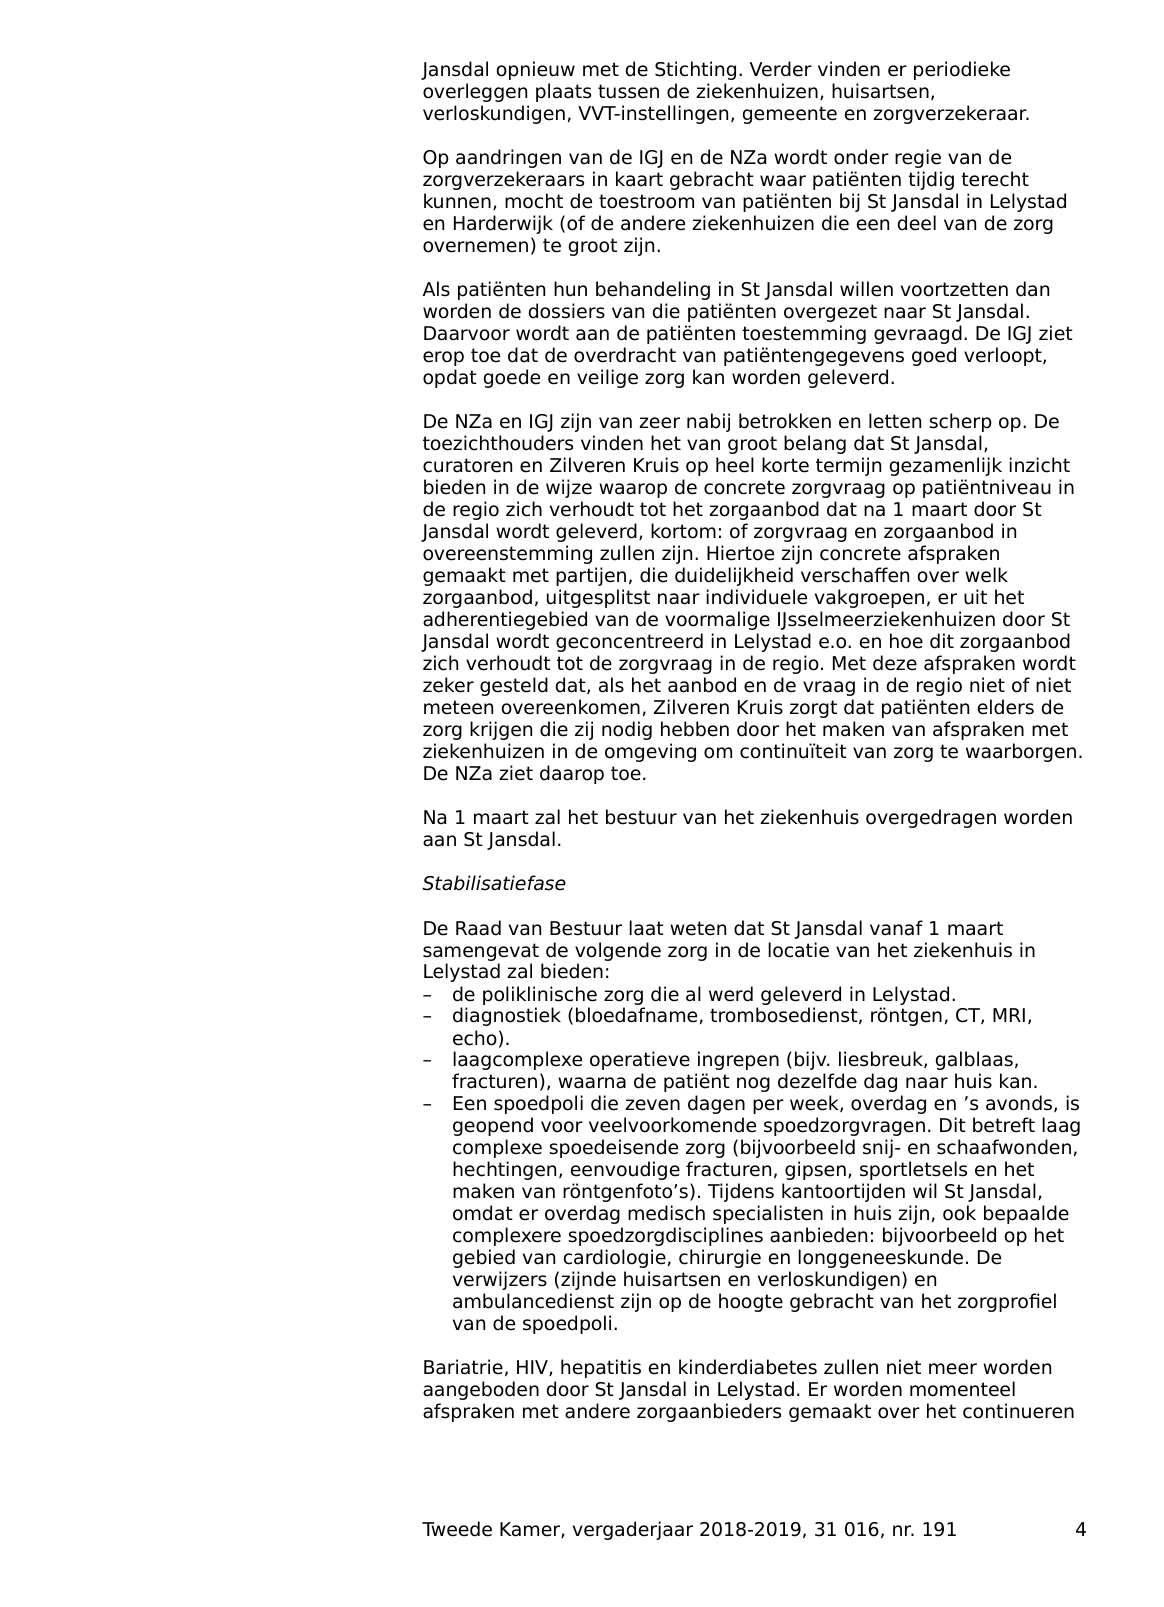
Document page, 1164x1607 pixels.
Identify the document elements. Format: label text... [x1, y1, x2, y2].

text – laagcomplexe operatieve ingrepen (bijv. liesbreuk, galblaas, fracturen), waarna de patiënt nog dezelfde dag naar huis kan. [422, 1049, 1087, 1093]
text Na 1 maart zal het bestuur van het ziekenhuis overgedragen worden aan St Jansdal. [422, 807, 1087, 851]
text Als patiënten hun behandeling in St Jansdal willen voortzetten dan worden de dossiers van die patiënten overgezet naar St Jansdal. Daarvoor wordt aan de patiënten toestemming gevraagd. De IGJ ziet erop toe dat de overdracht van patiëntengegevens goed verloopt, opdat goede en veilige zorg kan worden geleverd. [422, 279, 1087, 389]
text – de poliklinische zorg die al werd geleverd in Lelystad. [422, 983, 1087, 1005]
text Jansdal opnieuw met de Stichting. Verder vinden er periodieke overleggen plaats tussen de ziekenhuizen, huisartsen, verloskundigen, VVT-instellingen, gemeente en zorgverzekeraar. [422, 59, 1087, 125]
text – Een spoedpoli die zeven dagen per week, overdag en ’s avonds, is geopend voor veelvoorkomende spoedzorgvragen. Dit betreft laag complexe spoedeisende zorg (bijvoorbeeld snij- en schaafwonden, hechtingen, eenvoudige fracturen, gipsen, sportletsels en het maken van röntgenfoto’s). Tijdens kantoortijden wil St Jansdal, omdat er overdag medisch specialisten in huis zijn, ook bepaalde complexere spoedzorgdisciplines aanbieden: bijvoorbeeld op het gebied van cardiologie, chirurgie en longgeneeskunde. De verwijzers (zijnde huisartsen en verloskundigen) en ambulancedienst zijn op de hoogte gebracht van het zorgprofiel van de spoedpoli. [422, 1093, 1087, 1335]
text – diagnostiek (bloedafname, trombosedienst, röntgen, CT, MRI, echo). [422, 1005, 1087, 1049]
text De Raad van Bestuur laat weten dat St Jansdal vanaf 1 maart samengevat de volgende zorg in de locatie van het ziekenhuis in Lelystad zal bieden: [422, 917, 1087, 983]
text Op aandringen van de IGJ en de NZa wordt onder regie van de zorgverzekeraars in kaart gebracht waar patiënten tijdig terecht kunnen, mocht de toestroom van patiënten bij St Jansdal in Lelystad en Harderwijk (of de andere ziekenhuizen die een deel van de zorg overnemen) te groot zijn. [422, 147, 1087, 257]
text De NZa en IGJ zijn van zeer nabij betrokken en letten scherp op. De toezichthouders vinden het van groot belang dat St Jansdal, curatoren en Zilveren Kruis op heel korte termijn gezamenlijk inzicht bieden in de wijze waarop de concrete zorgvraag op patiëntniveau in de regio zich verhoudt tot het zorgaanbod dat na 1 maart door St Jansdal wordt geleverd, kortom: of zorgvraag en zorgaanbod in overeenstemming zullen zijn. Hiertoe zijn concrete afspraken gemaakt met partijen, die duidelijkheid verschaffen over welk zorgaanbod, uitgesplitst naar individuele vakgroepen, er uit het adherentiegebied van de voormalige IJsselmeerziekenhuizen door St Jansdal wordt geconcentreerd in Lelystad e.o. en hoe dit zorgaanbod zich verhoudt tot de zorgvraag in de regio. Met deze afspraken wordt zeker gesteld dat, als het aanbod en de vraag in de regio niet of niet meteen overeenkomen, Zilveren Kruis zorgt dat patiënten elders de zorg krijgen die zij nodig hebben door het maken van afspraken met ziekenhuizen in de omgeving om continuïteit van zorg te waarborgen. De NZa ziet daarop toe. [422, 411, 1087, 785]
text Bariatrie, HIV, hepatitis en kinderdiabetes zullen niet meer worden aangeboden door St Jansdal in Lelystad. Er worden momenteel afspraken met andere zorgaanbieders gemaakt over het continueren [422, 1357, 1087, 1423]
subtitle Stabilisatiefase [422, 873, 1087, 895]
